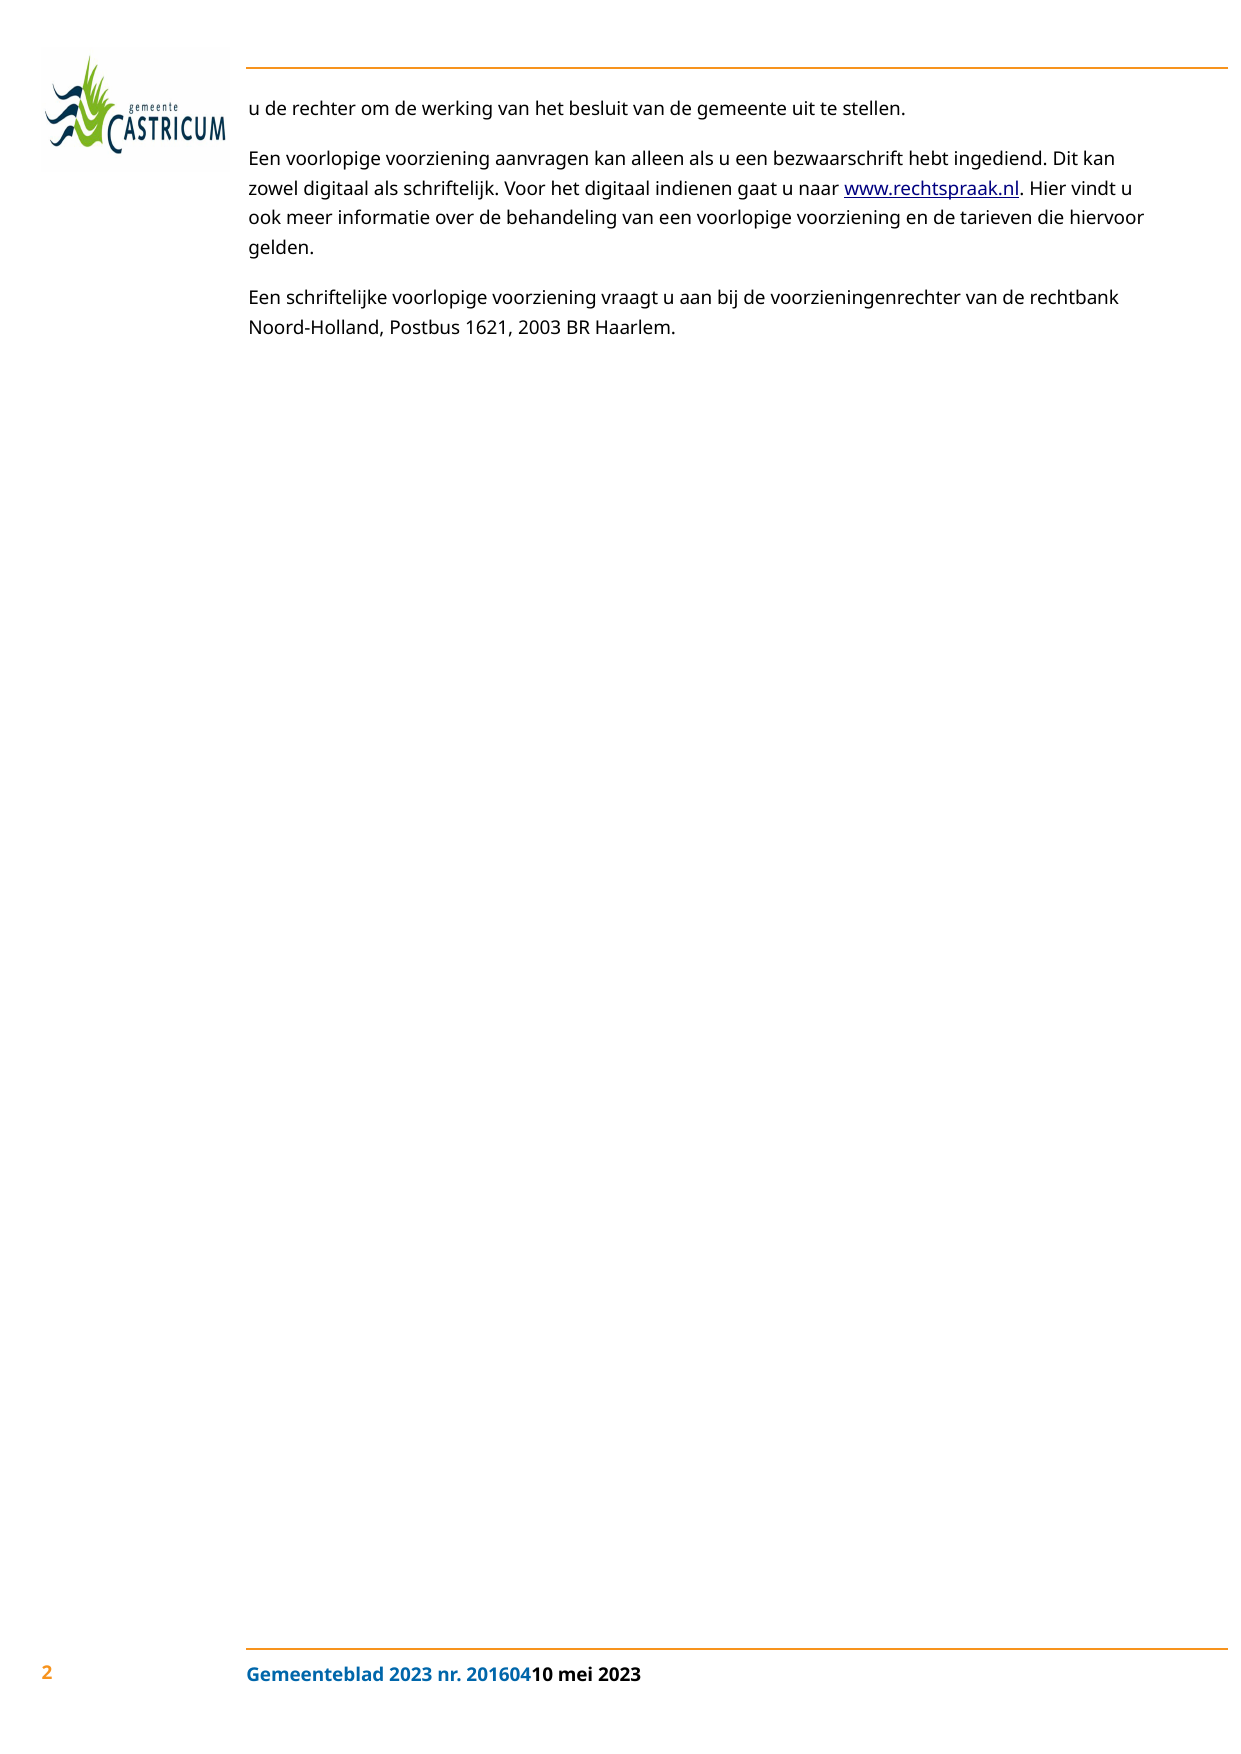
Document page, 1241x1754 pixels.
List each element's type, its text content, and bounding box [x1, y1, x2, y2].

text u de rechter om de werking van het besluit van de gemeente uit te stellen. [248, 95, 1152, 121]
picture [41, 47, 231, 172]
text Een schriftelijke voorlopige voorziening vraagt u aan bij de voorzieningenrechter van de rechtbank Noord-Holland, Postbus 1621, 2003 BR Haarlem. [248, 284, 1152, 340]
text Een voorlopige voorziening aanvragen kan alleen als u een bezwaarschrift hebt ingediend. Dit kan zowel digitaal als schriftelijk. Voor het digitaal indienen gaat u naar www.rechtspraak.nl. Hier vindt u ook meer informatie over de behandeling van een voorlopige voorziening en de tarieven die hiervoor gelden. [248, 145, 1152, 260]
